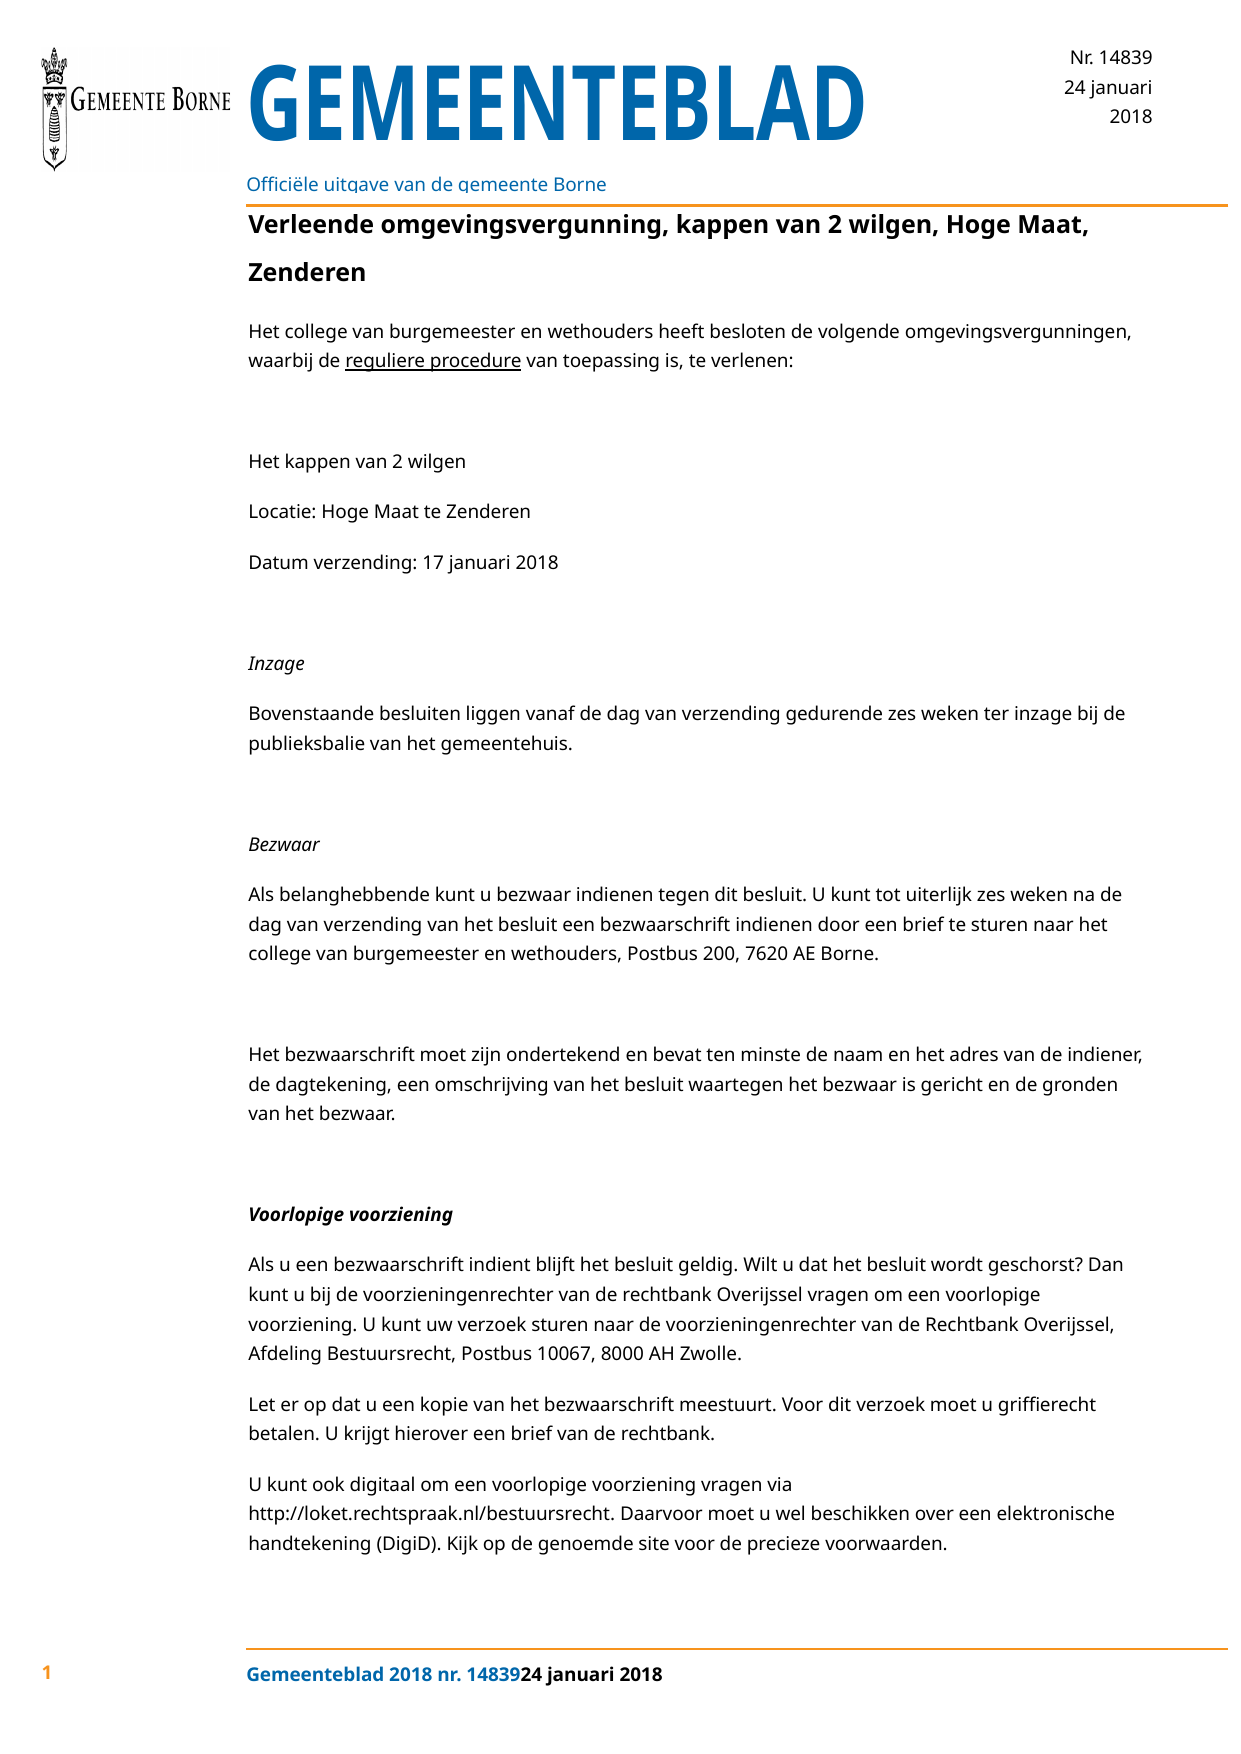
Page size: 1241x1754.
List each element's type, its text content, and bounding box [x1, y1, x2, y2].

text Voorlopige voorziening [248, 1201, 1152, 1227]
picture [41, 47, 231, 172]
text Bovenstaande besluiten liggen vanaf de dag van verzending gedurende zes weken ter inzage bij de publieksbalie van het gemeentehuis. [248, 700, 1152, 756]
text Als belanghebbende kunt u bezwaar indienen tegen dit besluit. U kunt tot uiterlijk zes weken na de dag van verzending van het besluit een bezwaarschrift indienen door een brief te sturen naar het college van burgemeester en wethouders, Postbus 200, 7620 AE Borne. [248, 881, 1152, 966]
text Let er op dat u een kopie van het bezwaarschrift meestuurt. Voor dit verzoek moet u griffierecht betalen. U krijgt hierover een brief van de rechtbank. [248, 1391, 1152, 1446]
text Het college van burgemeester en wethouders heeft besloten de volgende omgevingsvergunningen, waarbij de reguliere procedure van toepassing is, te verlenen: [248, 318, 1152, 373]
text Bezwaar [248, 831, 1152, 857]
text Verleende omgevingsvergunning, kappen van 2 wilgen, Hoge Maat, Zenderen [248, 207, 1152, 288]
text Het kappen van 2 wilgen [248, 448, 1152, 474]
text Datum verzending: 17 januari 2018 [248, 549, 1152, 575]
text Als u een bezwaarschrift indient blijft het besluit geldig. Wilt u dat het besluit wordt geschorst? Dan kunt u bij de voorzieningenrechter van de rechtbank Overijssel vragen om een voorlopige voorziening. U kunt uw verzoek sturen naar de voorzieningenrechter van de Rechtbank Overijssel, Afdeling Bestuursrecht, Postbus 10067, 8000 AH Zwolle. [248, 1252, 1152, 1366]
text Locatie: Hoge Maat te Zenderen [248, 499, 1152, 524]
text U kunt ook digitaal om een voorlopige voorziening vragen via http://loket.rechtspraak.nl/bestuursrecht. Daarvoor moet u wel beschikken over een elektronische handtekening (DigiD). Kijk op de genoemde site voor de precieze voorwaarden. [248, 1471, 1152, 1556]
text Inzage [248, 650, 1152, 676]
text Het bezwaarschrift moet zijn ondertekend en bevat ten minste de naam en het adres van de indiener, de dagtekening, een omschrijving van het besluit waartegen het bezwaar is gericht en de gronden van het bezwaar. [248, 1041, 1152, 1126]
